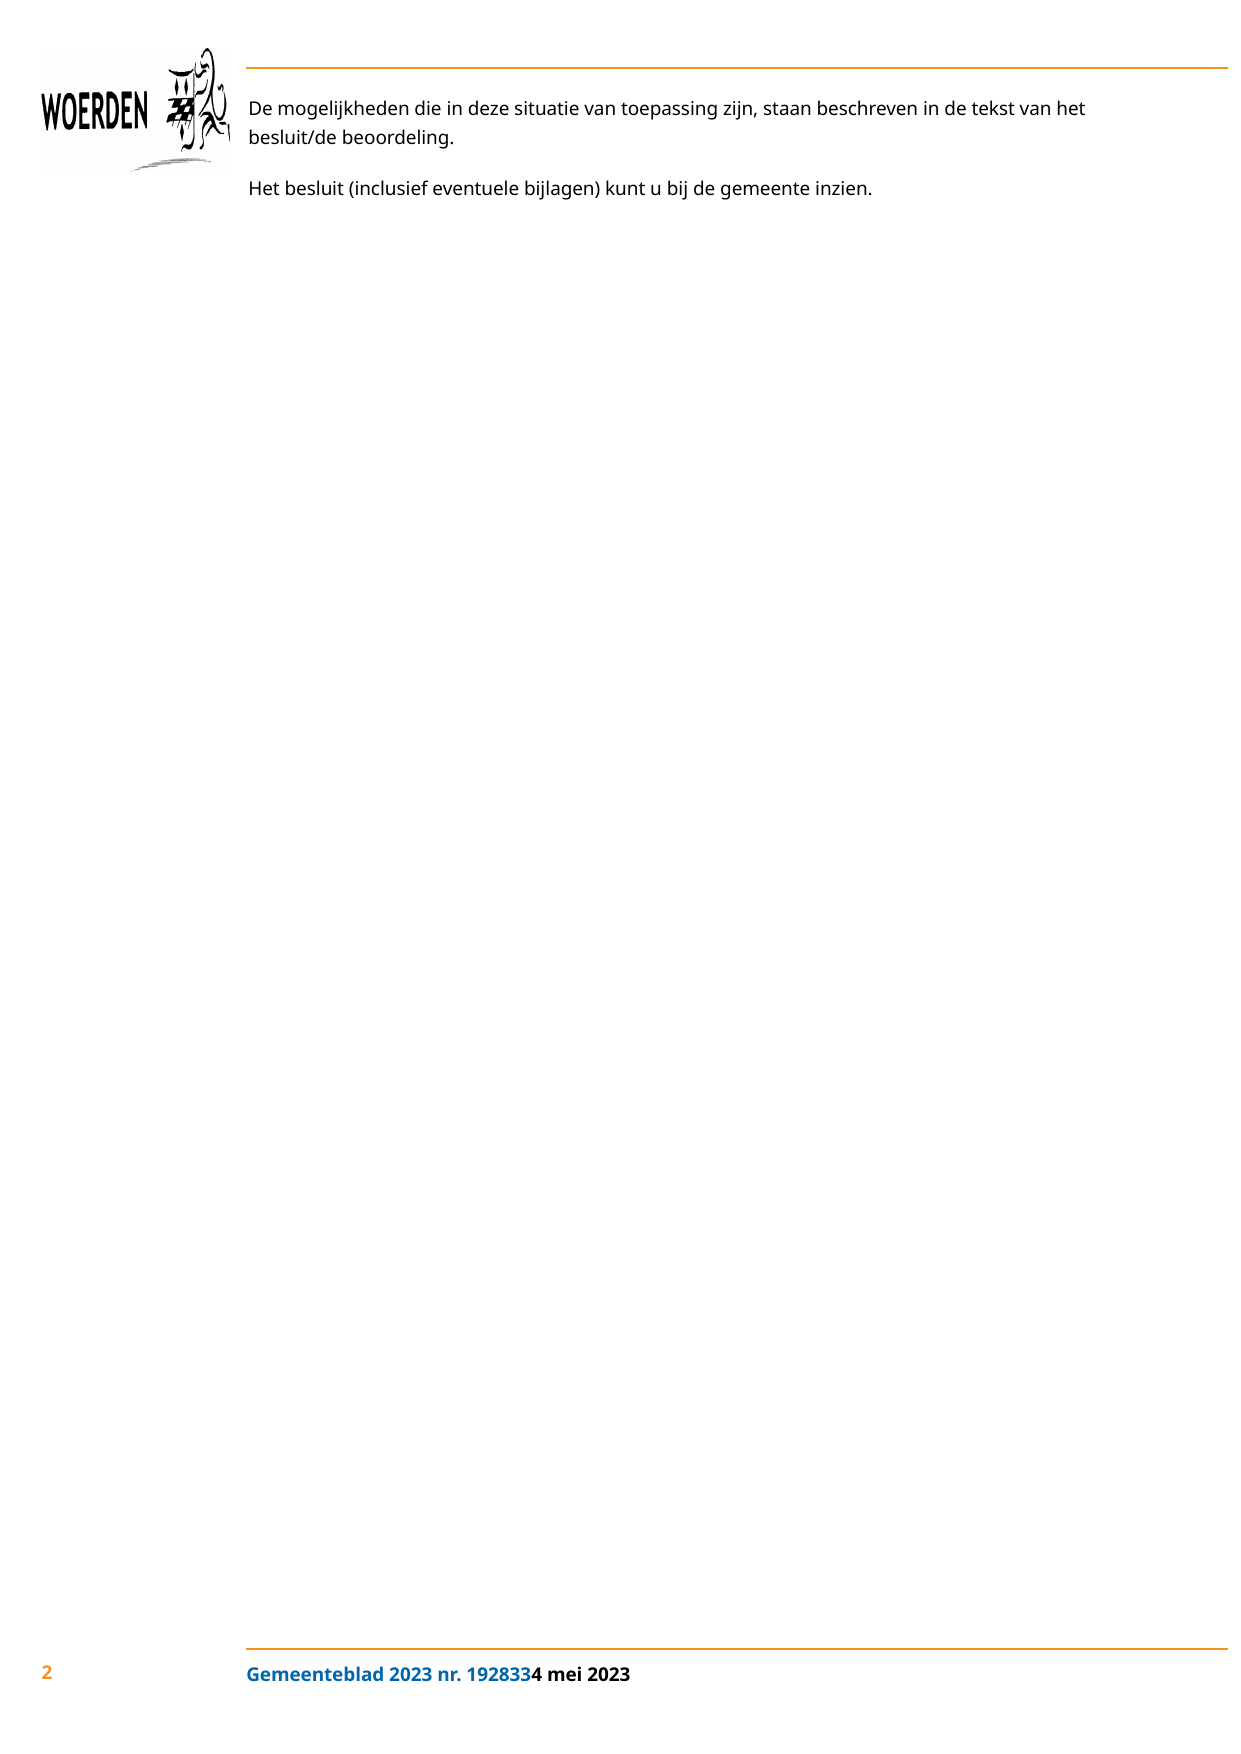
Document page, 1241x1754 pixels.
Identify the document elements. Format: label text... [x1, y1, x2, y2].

text Het besluit (inclusief eventuele bijlagen) kunt u bij de gemeente inzien. [248, 175, 1152, 201]
picture [41, 47, 231, 172]
text De mogelijkheden die in deze situatie van toepassing zijn, staan beschreven in de tekst van het besluit/de beoordeling. [248, 95, 1152, 150]
